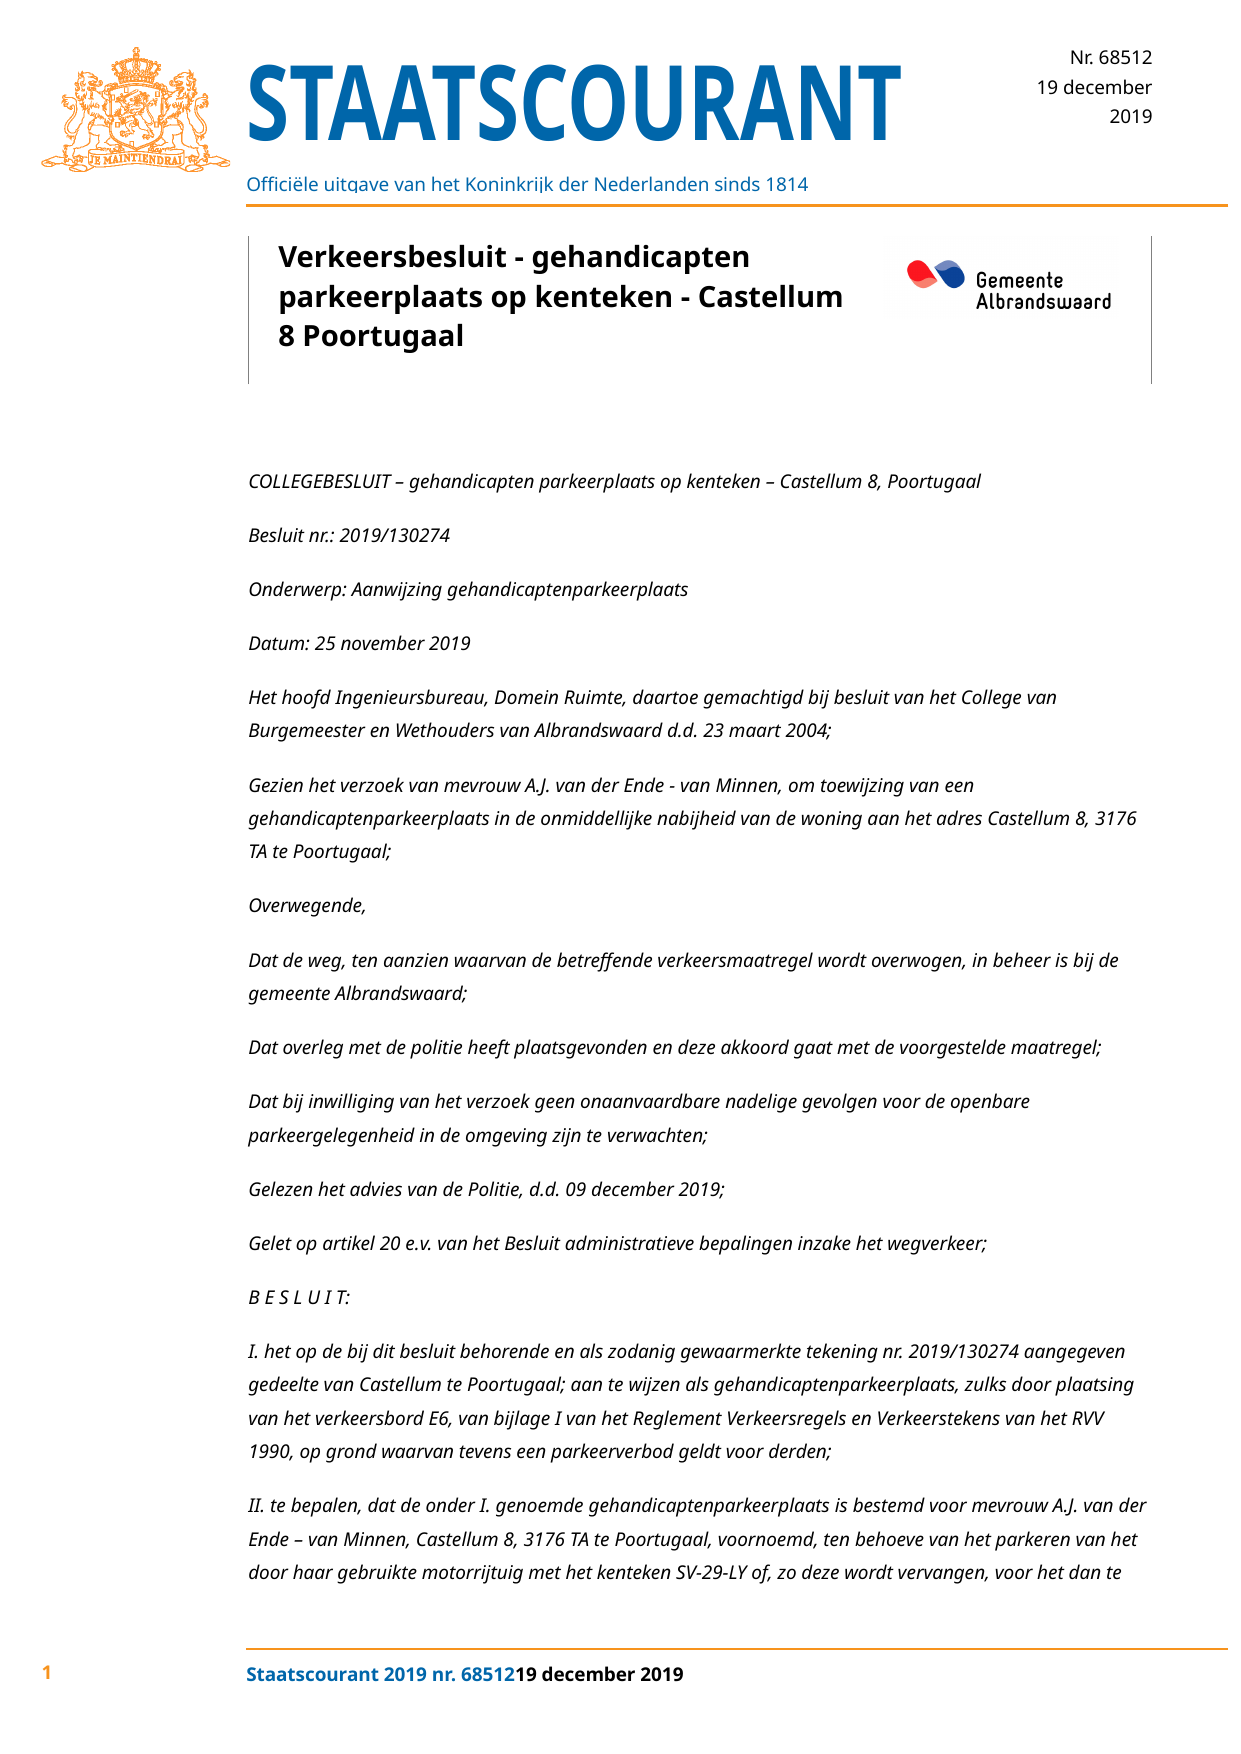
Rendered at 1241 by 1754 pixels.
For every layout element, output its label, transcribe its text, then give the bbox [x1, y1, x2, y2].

text Gezien het verzoek van mevrouw A.J. van der Ende - van Minnen, om toewijzing van een gehandicaptenparkeerplaats in de onmiddellijke nabijheid van de woning aan het adres Castellum 8, 3176 TA te Poortugaal; [248, 772, 1152, 864]
text Datum: 25 november 2019 [248, 630, 1152, 656]
text Dat overleg met de politie heeft plaatsgevonden en deze akkoord gaat met de voorgestelde maatregel; [248, 1034, 1152, 1060]
picture [41, 47, 231, 172]
text I. het op de bij dit besluit behorende en als zodanig gewaarmerkte tekening nr. 2019/130274 aangegeven gedeelte van Castellum te Poortugaal; aan te wijzen als gehandicaptenparkeerplaats, zulks door plaatsing van het verkeersbord E6, van bijlage I van het Reglement Verkeersregels en Verkeerstekens van het RVV 1990, op grond waarvan tevens een parkeerverbod geldt voor derden; [248, 1338, 1152, 1464]
table_header Verkeersbesluit - gehandicapten parkeerplaats op kenteken - Castellum 8 Poortugaal [249, 236, 850, 384]
picture [882, 236, 1119, 319]
text Besluit nr.: 2019/130274 [248, 522, 1152, 548]
text Gelet op artikel 20 e.v. van het Besluit administratieve bepalingen inzake het wegverkeer; [248, 1230, 1152, 1256]
text B E S L U I T: [248, 1284, 1152, 1310]
table_header [850, 236, 1151, 384]
text II. te bepalen, dat de onder I. genoemde gehandicaptenparkeerplaats is bestemd voor mevrouw A.J. van der Ende – van Minnen, Castellum 8, 3176 TA te Poortugaal, voornoemd, ten behoeve van het parkeren van het door haar gebruikte motorrijtuig met het kenteken SV-29-LY of, zo deze wordt vervangen, voor het dan te [248, 1492, 1152, 1585]
text Dat de weg, ten aanzien waarvan de betreffende verkeersmaatregel wordt overwogen, in beheer is bij de gemeente Albrandswaard; [248, 947, 1152, 1006]
text Dat bij inwilliging van het verzoek geen onaanvaardbare nadelige gevolgen voor de openbare parkeergelegenheid in de omgeving zijn te verwachten; [248, 1088, 1152, 1147]
text COLLEGEBESLUIT – gehandicapten parkeerplaats op kenteken – Castellum 8, Poortugaal [248, 468, 1152, 494]
text Gelezen het advies van de Politie, d.d. 09 december 2019; [248, 1176, 1152, 1202]
text Overwegende, [248, 893, 1152, 918]
text Onderwerp: Aanwijzing gehandicaptenparkeerplaats [248, 576, 1152, 602]
text Het hoofd Ingenieursbureau, Domein Ruimte, daartoe gemachtigd bij besluit van het College van Burgemeester en Wethouders van Albrandswaard d.d. 23 maart 2004; [248, 684, 1152, 743]
